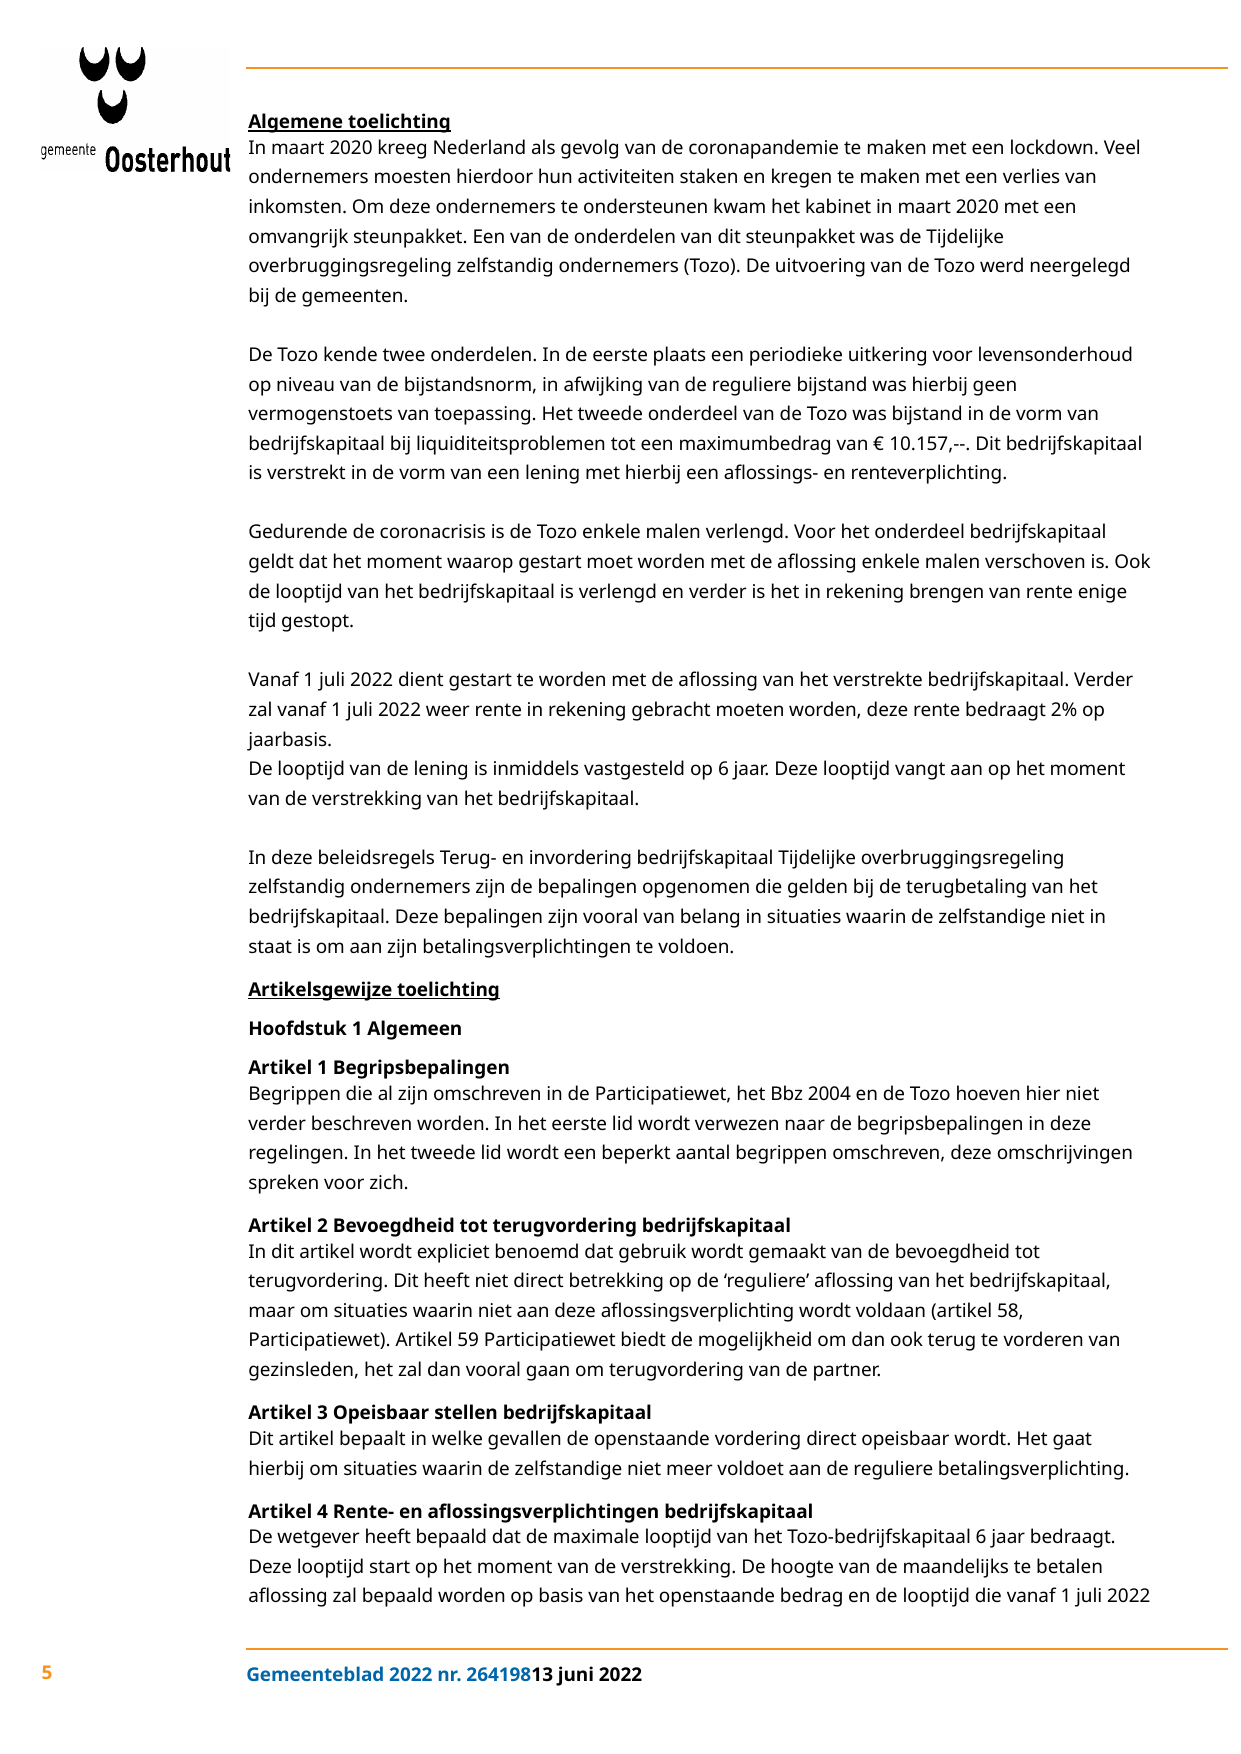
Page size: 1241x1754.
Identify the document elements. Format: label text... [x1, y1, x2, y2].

text In maart 2020 kreeg Nederland als gevolg van de coronapandemie te maken met een lockdown. Veel ondernemers moesten hierdoor hun activiteiten staken en kregen te maken met een verlies van inkomsten. Om deze ondernemers te ondersteunen kwam het kabinet in maart 2020 met een omvangrijk steunpakket. Een van de onderdelen van dit steunpakket was de Tijdelijke overbruggingsregeling zelfstandig ondernemers (Tozo). De uitvoering van de Tozo werd neergelegd bij de gemeenten. [248, 134, 1152, 308]
text Gedurende de coronacrisis is de Tozo enkele malen verlengd. Voor het onderdeel bedrijfskapitaal geldt dat het moment waarop gestart moet worden met de aflossing enkele malen verschoven is. Ook de looptijd van het bedrijfskapitaal is verlengd en verder is het in rekening brengen van rente enige tijd gestopt. [248, 519, 1152, 633]
picture [41, 47, 231, 172]
text De Tozo kende twee onderdelen. In de eerste plaats een periodieke uitkering voor levensonderhoud op niveau van de bijstandsnorm, in afwijking van de reguliere bijstand was hierbij geen vermogenstoets van toepassing. Het tweede onderdeel van de Tozo was bijstand in de vorm van bedrijfskapitaal bij liquiditeitsproblemen tot een maximumbedrag van € 10.157,--. Dit bedrijfskapitaal is verstrekt in de vorm van een lening met hierbij een aflossings- en renteverplichting. [248, 341, 1152, 485]
text Artikel 2 Bevoegdheid tot terugvordering bedrijfskapitaal [248, 1212, 1152, 1238]
text Artikel 4 Rente- en aflossingsverplichtingen bedrijfskapitaal [248, 1498, 1152, 1523]
text In deze beleidsregels Terug- en invordering bedrijfskapitaal Tijdelijke overbruggingsregeling zelfstandig ondernemers zijn de bepalingen opgenomen die gelden bij de terugbetaling van het bedrijfskapitaal. Deze bepalingen zijn vooral van belang in situaties waarin de zelfstandige niet in staat is om aan zijn betalingsverplichtingen te voldoen. [248, 844, 1152, 959]
text In dit artikel wordt expliciet benoemd dat gebruik wordt gemaakt van de bevoegdheid tot terugvordering. Dit heeft niet direct betrekking op de ‘reguliere’ aflossing van het bedrijfskapitaal, maar om situaties waarin niet aan deze aflossingsverplichting wordt voldaan (artikel 58, Participatiewet). Artikel 59 Participatiewet biedt de mogelijkheid om dan ook terug te vorderen van gezinsleden, het zal dan vooral gaan om terugvordering van de partner. [248, 1238, 1152, 1382]
text De wetgever heeft bepaald dat de maximale looptijd van het Tozo-bedrijfskapitaal 6 jaar bedraagt. Deze looptijd start op het moment van de verstrekking. De hoogte van de maandelijks te betalen aflossing zal bepaald worden op basis van het openstaande bedrag en de looptijd die vanaf 1 juli 2022 [248, 1523, 1152, 1608]
text Vanaf 1 juli 2022 dient gestart te worden met de aflossing van het verstrekte bedrijfskapitaal. Verder zal vanaf 1 juli 2022 weer rente in rekening gebracht moeten worden, deze rente bedraagt 2% op jaarbasis. [248, 667, 1152, 752]
text De looptijd van de lening is inmiddels vastgesteld op 6 jaar. Deze looptijd vangt aan op het moment van de verstrekking van het bedrijfskapitaal. [248, 755, 1152, 811]
text Algemene toelichting [248, 108, 1152, 134]
text Artikel 3 Opeisbaar stellen bedrijfskapitaal [248, 1399, 1152, 1425]
text Artikel 1 Begripsbepalingen [248, 1054, 1152, 1080]
text Begrippen die al zijn omschreven in de Participatiewet, het Bbz 2004 en de Tozo hoeven hier niet verder beschreven worden. In het eerste lid wordt verwezen naar de begripsbepalingen in deze regelingen. In het tweede lid wordt een beperkt aantal begrippen omschreven, deze omschrijvingen spreken voor zich. [248, 1080, 1152, 1195]
text Artikelsgewijze toelichting [248, 976, 1152, 1002]
text Hoofdstuk 1 Algemeen [248, 1015, 1152, 1041]
text Dit artikel bepaalt in welke gevallen de openstaande vordering direct opeisbaar wordt. Het gaat hierbij om situaties waarin de zelfstandige niet meer voldoet aan de reguliere betalingsverplichting. [248, 1425, 1152, 1480]
